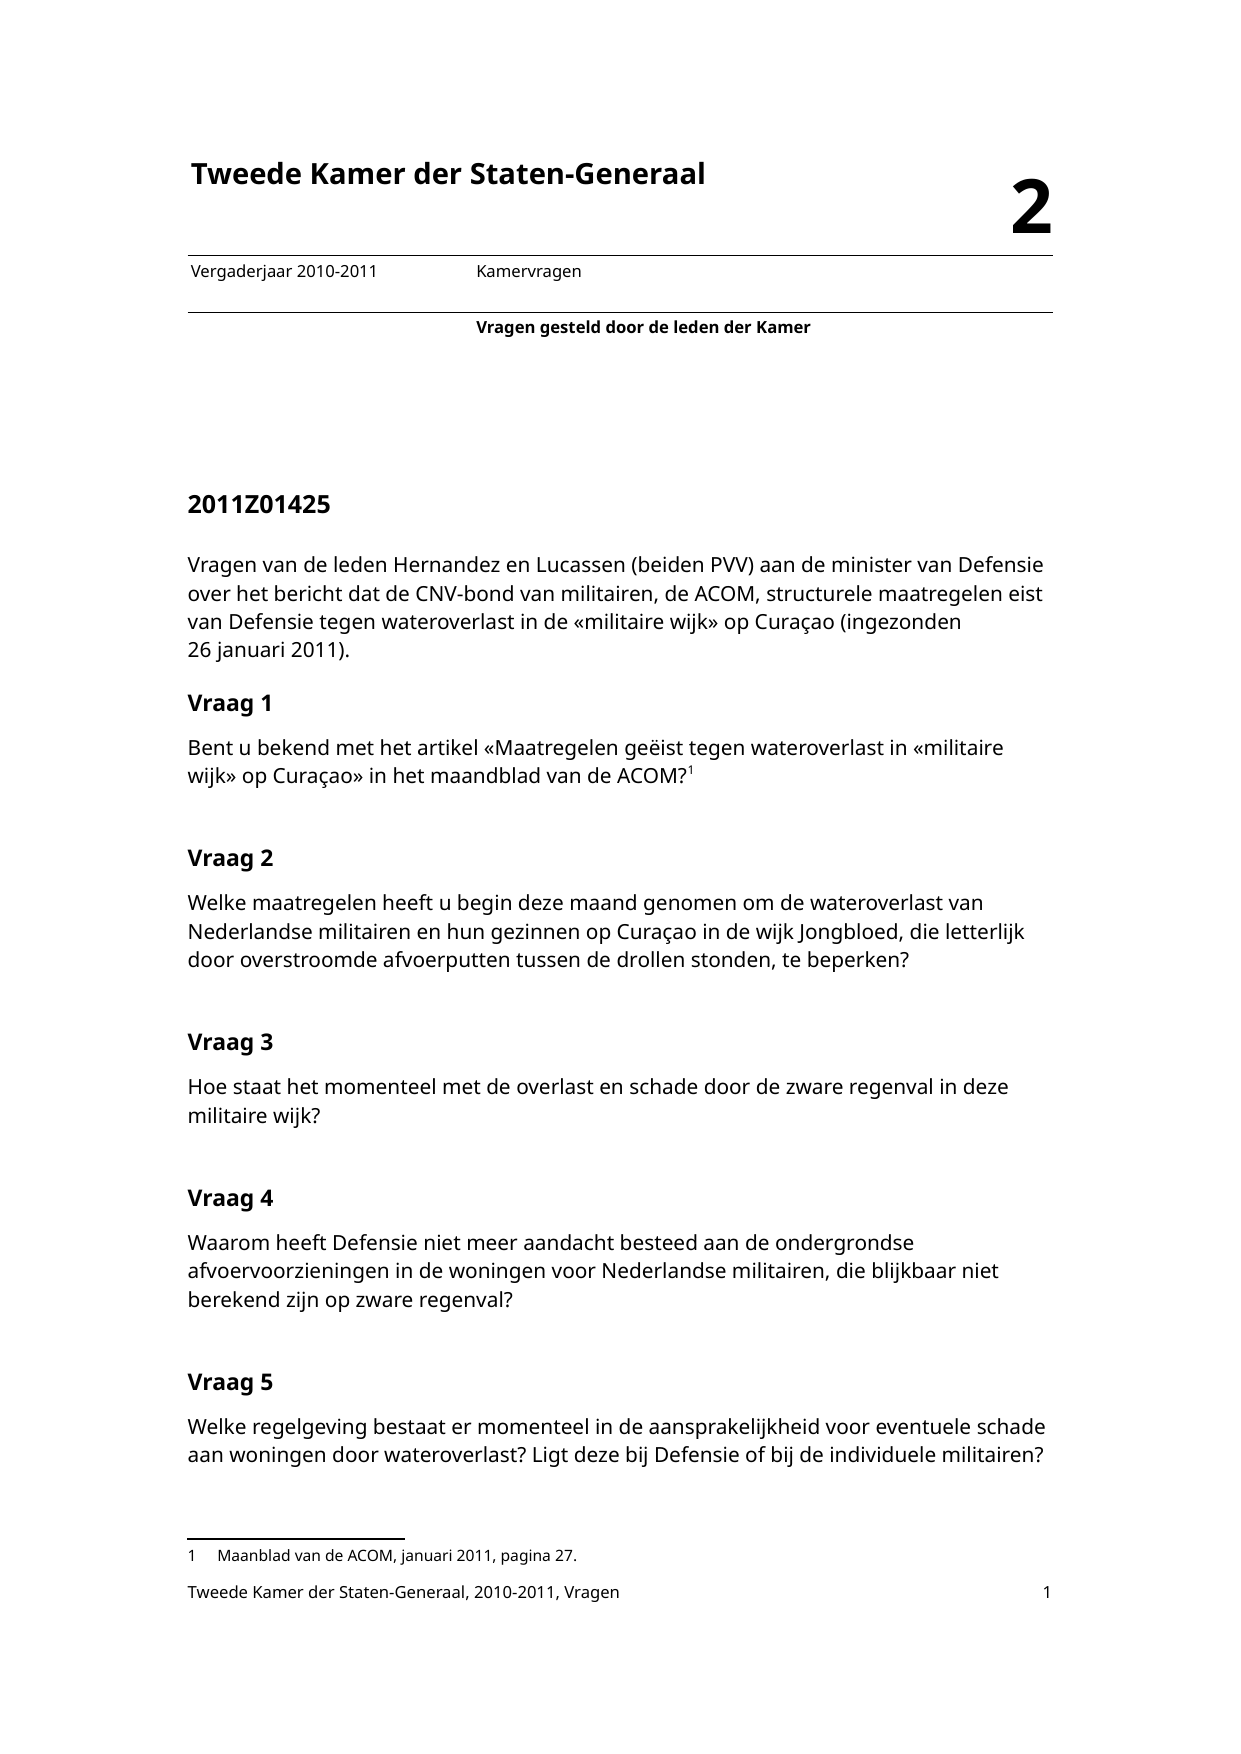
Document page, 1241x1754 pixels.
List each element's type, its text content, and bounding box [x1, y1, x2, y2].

text Waarom heeft Defensie niet meer aandacht besteed aan de ondergrondse afvoervoorzieningen in de woningen voor Nederlandse militairen, die blijkbaar niet berekend zijn op zware regenval? [187, 1228, 1053, 1313]
subtitle Vraag 5 [187, 1366, 1053, 1397]
table_cell [188, 313, 473, 339]
table_cell Vragen gesteld door de leden der Kamer [473, 313, 1053, 339]
text Hoe staat het momenteel met de overlast en schade door de zware regenval in deze militaire wijk? [187, 1072, 1053, 1129]
table_header 2 [880, 150, 1053, 255]
subtitle Vraag 1 [187, 687, 1053, 718]
subtitle Vraag 3 [187, 1026, 1053, 1057]
subtitle Vraag 4 [187, 1182, 1053, 1213]
table_cell Kamervragen [473, 256, 1053, 312]
text Maanblad van de ACOM, januari 2011, pagina 27. [187, 1538, 1053, 1566]
subtitle Vraag 2 [187, 842, 1053, 873]
text Bent u bekend met het artikel «Maatregelen geëist tegen wateroverlast in «militaire wijk» op Curaçao» in het maandblad van de ACOM? [187, 733, 1053, 790]
text Vragen van de leden Hernandez en Lucassen (beiden PVV) aan de minister van Defensie over het bericht dat de CNV-bond van militairen, de ACOM, structurele maatregelen eist van Defensie tegen wateroverlast in de «militaire wijk» op Curaçao (ingezonden 26 januari 2011). [187, 550, 1053, 664]
table_header Tweede Kamer der Staten-Generaal [188, 150, 879, 255]
table_cell Vergaderjaar 2010-2011 [188, 256, 473, 312]
text Welke regelgeving bestaat er momenteel in de aansprakelijkheid voor eventuele schade aan woningen door wateroverlast? Ligt deze bij Defensie of bij de individuele militairen? [187, 1412, 1053, 1469]
text Welke maatregelen heeft u begin deze maand genomen om de wateroverlast van Nederlandse militairen en hun gezinnen op Curaçao in de wijk Jongbloed, die letterlijk door overstroomde afvoerputten tussen de drollen stonden, te beperken? [187, 888, 1053, 974]
text 2011Z01425 [187, 487, 1053, 521]
